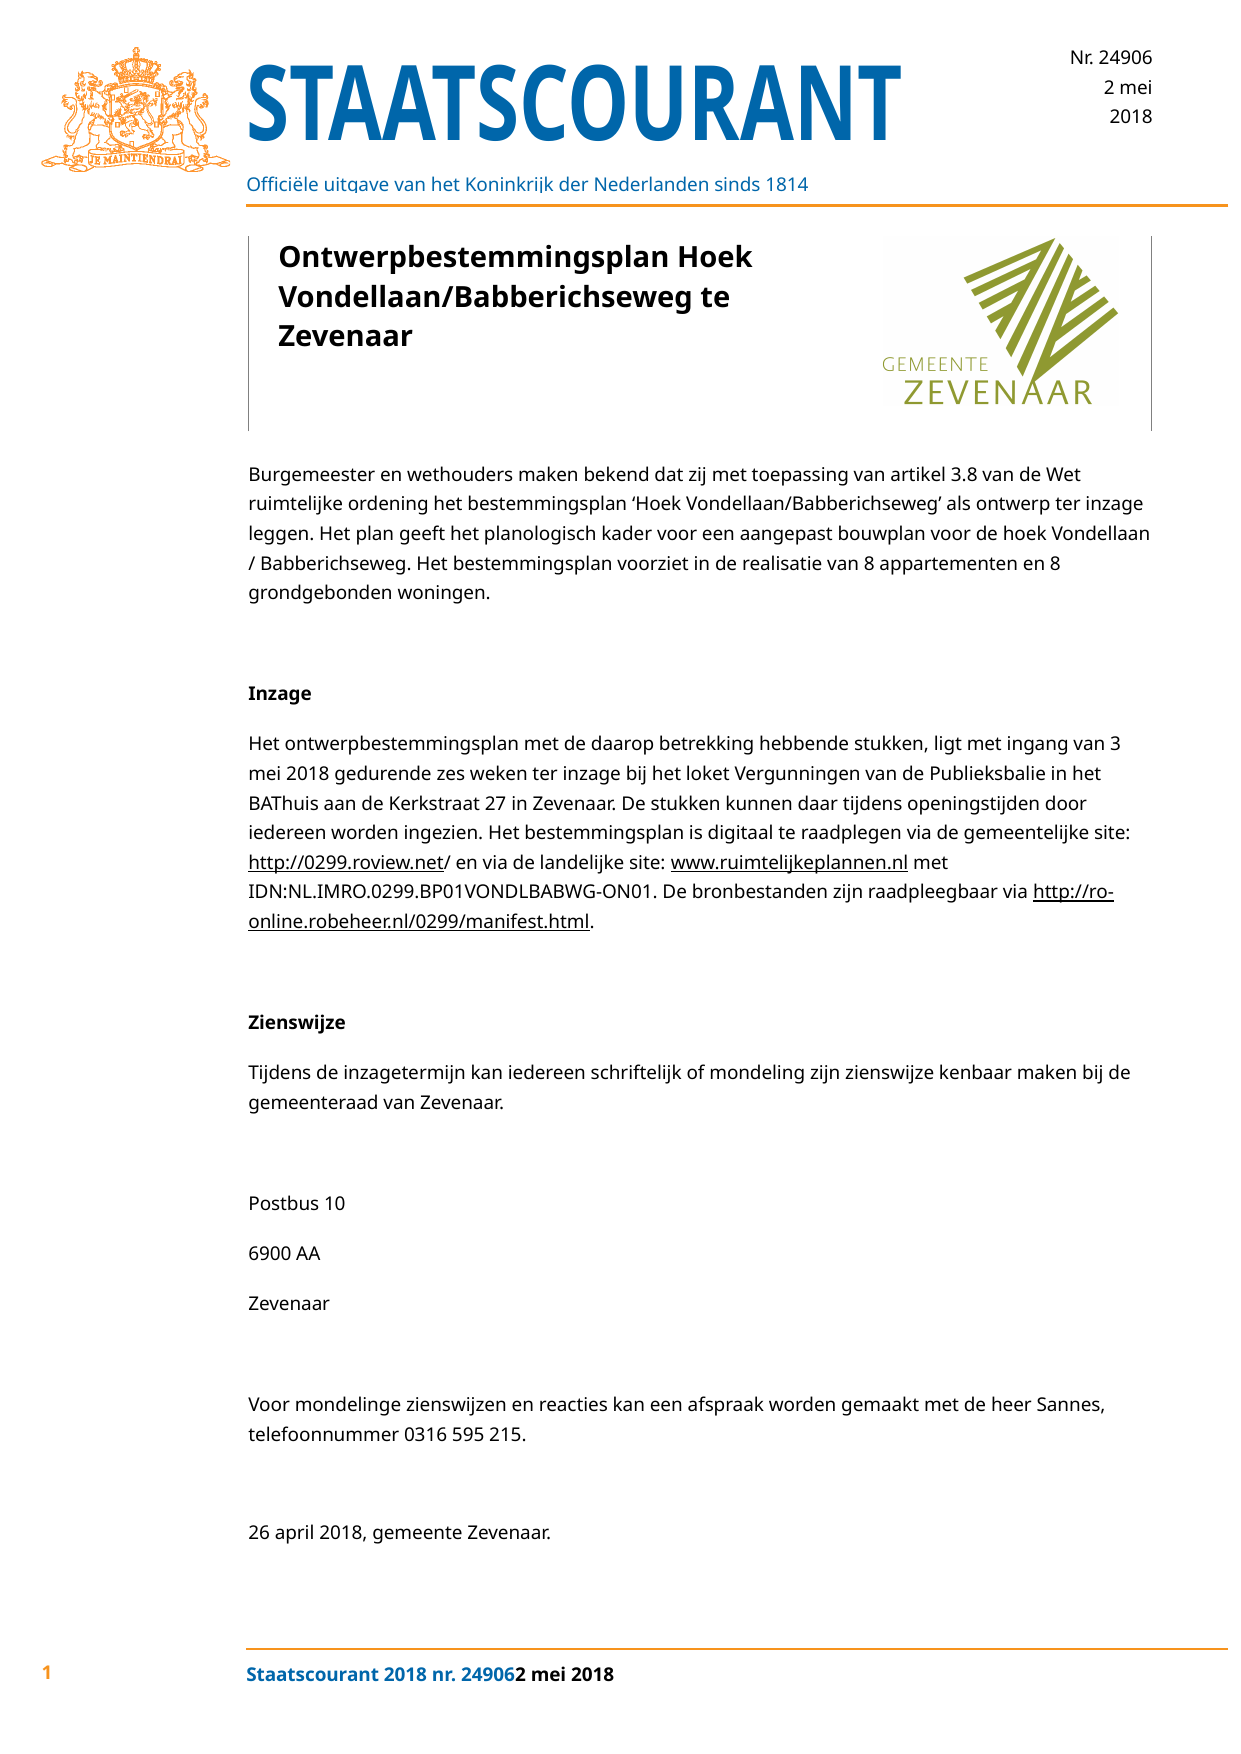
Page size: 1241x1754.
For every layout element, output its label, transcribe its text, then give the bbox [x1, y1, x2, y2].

text Postbus 10 [248, 1190, 1152, 1215]
picture [882, 236, 1119, 406]
text Zevenaar [248, 1291, 1152, 1316]
text Zienswijze [248, 1009, 1152, 1034]
table_header Ontwerpbestemmingsplan Hoek Vondellaan/Babberichseweg te Zevenaar [249, 236, 850, 431]
text Inzage [248, 680, 1152, 706]
text Het ontwerpbestemmingsplan met de daarop betrekking hebbende stukken, ligt met ingang van 3 mei 2018 gedurende zes weken ter inzage bij het loket Vergunningen van de Publieksbalie in het BAThuis aan de Kerkstraat 27 in Zevenaar. De stukken kunnen daar tijdens openingstijden door iedereen worden ingezien. Het bestemmingsplan is digitaal te raadplegen via de gemeentelijke site: http://0299.roview.net/ en via de landelijke site: www.ruimtelijkeplannen.nl met IDN:NL.IMRO.0299.BP01VONDLBABWG-ON01. De bronbestanden zijn raadpleegbaar via http://ro-online.robeheer.nl/0299/manifest.html. [248, 731, 1152, 934]
text Burgemeester en wethouders maken bekend dat zij met toepassing van artikel 3.8 van de Wet ruimtelijke ordening het bestemmingsplan ‘Hoek Vondellaan/Babberichseweg’ als ontwerp ter inzage leggen. Het plan geeft het planologisch kader voor een aangepast bouwplan voor de hoek Vondellaan / Babberichseweg. Het bestemmingsplan voorziet in de realisatie van 8 appartementen en 8 grondgebonden woningen. [248, 461, 1152, 605]
text Voor mondelinge zienswijzen en reacties kan een afspraak worden gemaakt met de heer Sannes, telefoonnummer 0316 595 215. [248, 1391, 1152, 1447]
text Tijdens de inzagetermijn kan iedereen schriftelijk of mondeling zijn zienswijze kenbaar maken bij de gemeenteraad van Zevenaar. [248, 1059, 1152, 1114]
text 26 april 2018, gemeente Zevenaar. [248, 1519, 1152, 1545]
picture [41, 47, 231, 172]
table_header [850, 236, 1151, 431]
text 6900 AA [248, 1240, 1152, 1266]
